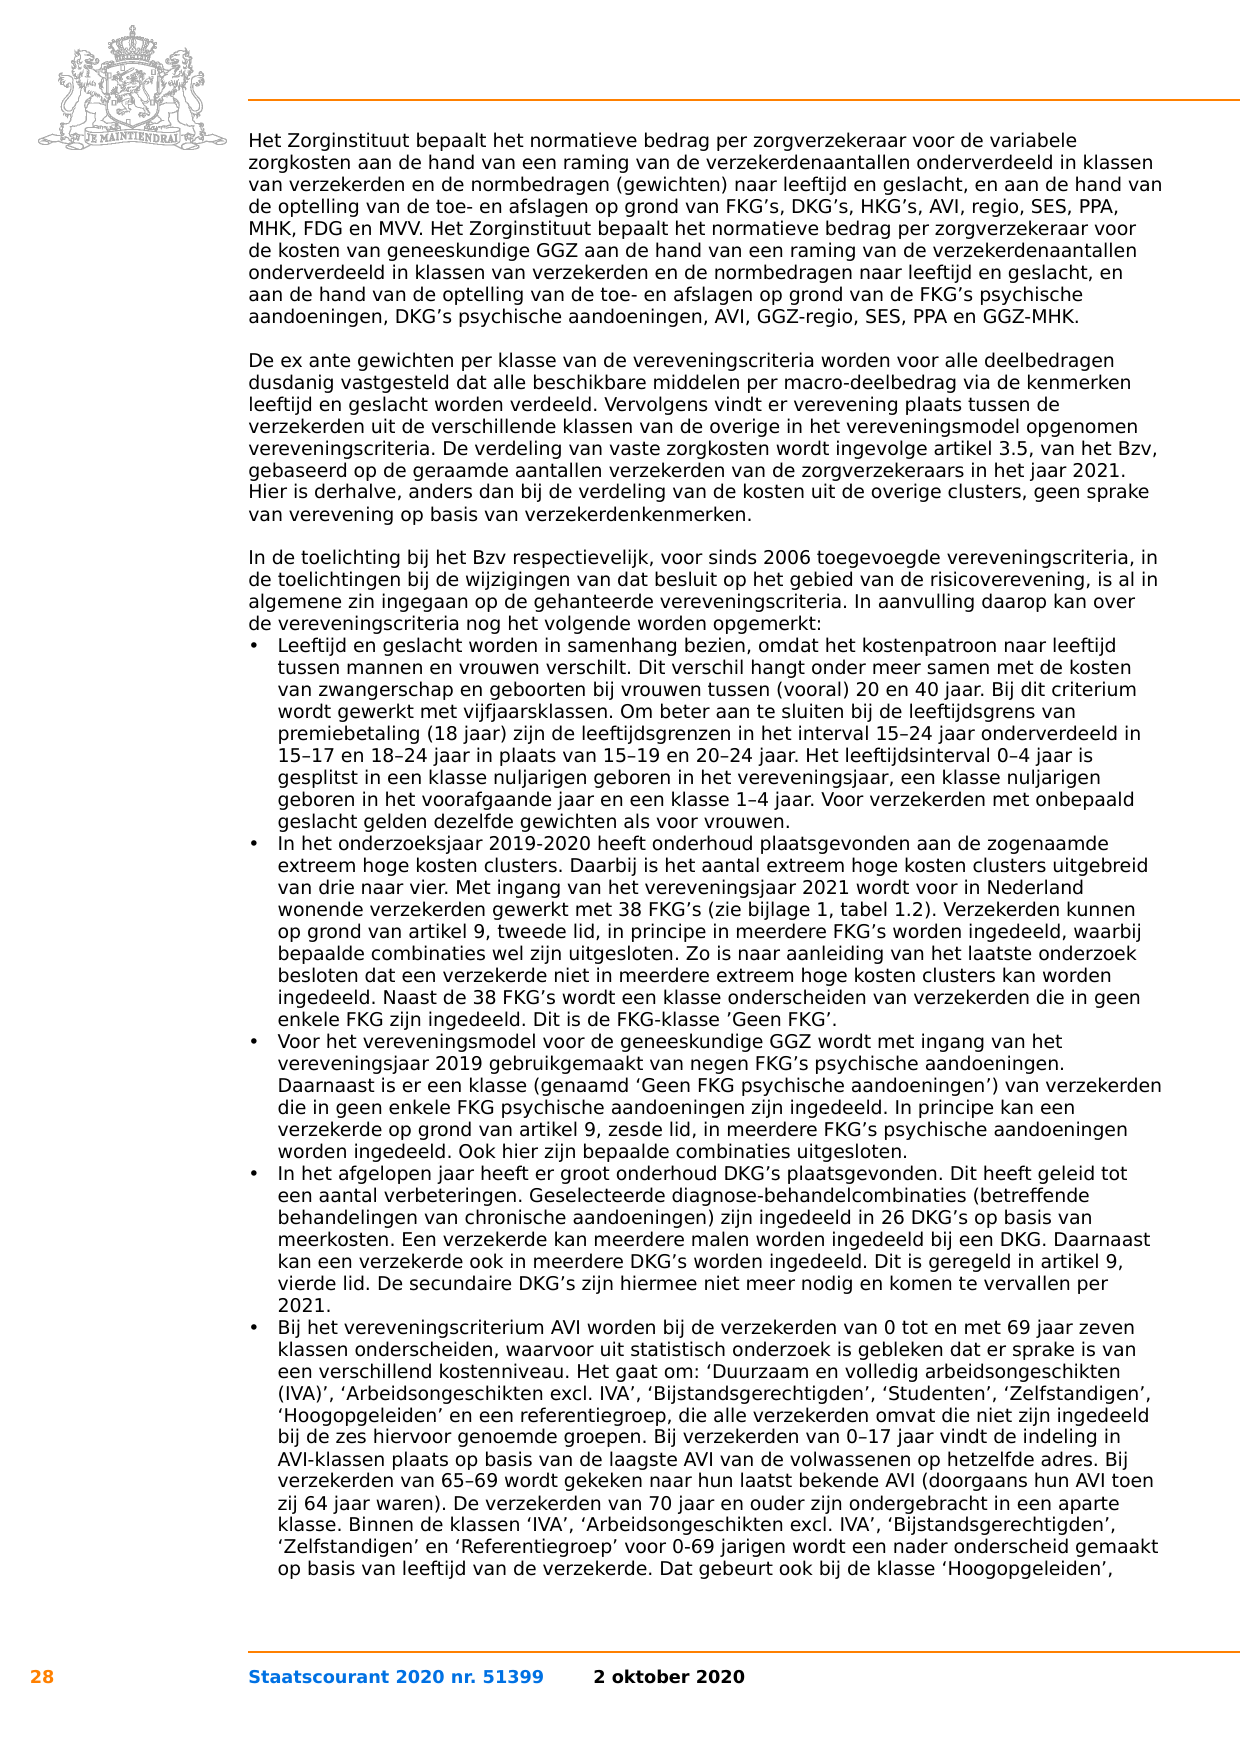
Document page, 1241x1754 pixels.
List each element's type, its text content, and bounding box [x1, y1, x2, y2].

text • Leeftijd en geslacht worden in samenhang bezien, omdat het kostenpatroon naar leeftijd tussen mannen en vrouwen verschilt. Dit verschil hangt onder meer samen met de kosten van zwangerschap en geboorten bij vrouwen tussen (vooral) 20 en 40 jaar. Bij dit criterium wordt gewerkt met vijfjaarsklassen. Om beter aan te sluiten bij de leeftijdsgrens van premiebetaling (18 jaar) zijn de leeftijdsgrenzen in het interval 15–24 jaar onderverdeeld in 15–17 en 18–24 jaar in plaats van 15–19 en 20–24 jaar. Het leeftijdsinterval 0–4 jaar is gesplitst in een klasse nuljarigen geboren in het vereveningsjaar, een klasse nuljarigen geboren in het voorafgaande jaar en een klasse 1–4 jaar. Voor verzekerden met onbepaald geslacht gelden dezelfde gewichten als voor vrouwen. [248, 635, 1163, 833]
text • Voor het vereveningsmodel voor de geneeskundige GGZ wordt met ingang van het vereveningsjaar 2019 gebruikgemaakt van negen FKG’s psychische aandoeningen. Daarnaast is er een klasse (genaamd ‘Geen FKG psychische aandoeningen’) van verzekerden die in geen enkele FKG psychische aandoeningen zijn ingedeeld. In principe kan een verzekerde op grond van artikel 9, zesde lid, in meerdere FKG’s psychische aandoeningen worden ingedeeld. Ook hier zijn bepaalde combinaties uitgesloten. [248, 1031, 1163, 1163]
text • Bij het vereveningscriterium AVI worden bij de verzekerden van 0 tot en met 69 jaar zeven klassen onderscheiden, waarvoor uit statistisch onderzoek is gebleken dat er sprake is van een verschillend kostenniveau. Het gaat om: ‘Duurzaam en volledig arbeidsongeschikten (IVA)’, ‘Arbeidsongeschikten excl. IVA’, ‘Bijstandsgerechtigden’, ‘Studenten’, ‘Zelfstandigen’, ‘Hoogopgeleiden’ en een referentiegroep, die alle verzekerden omvat die niet zijn ingedeeld bij de zes hiervoor genoemde groepen. Bij verzekerden van 0–17 jaar vindt de indeling in AVI-klassen plaats op basis van de laagste AVI van de volwassenen op hetzelfde adres. Bij verzekerden van 65–69 wordt gekeken naar hun laatst bekende AVI (doorgaans hun AVI toen zij 64 jaar waren). De verzekerden van 70 jaar en ouder zijn ondergebracht in een aparte klasse. Binnen de klassen ‘IVA’, ‘Arbeidsongeschikten excl. IVA’, ‘Bijstandsgerechtigden’, ‘Zelfstandigen’ en ‘Referentiegroep’ voor 0-69 jarigen wordt een nader onderscheid gemaakt op basis van leeftijd van de verzekerde. Dat gebeurt ook bij de klasse ‘Hoogopgeleiden’, [248, 1317, 1163, 1580]
picture [38, 25, 227, 150]
text Het Zorginstituut bepaalt het normatieve bedrag per zorgverzekeraar voor de variabele zorgkosten aan de hand van een raming van de verzekerdenaantallen onderverdeeld in klassen van verzekerden en de normbedragen (gewichten) naar leeftijd en geslacht, en aan de hand van de optelling van de toe- en afslagen op grond van FKG’s, DKG’s, HKG’s, AVI, regio, SES, PPA, MHK, FDG en MVV. Het Zorginstituut bepaalt het normatieve bedrag per zorgverzekeraar voor de kosten van geneeskundige GGZ aan de hand van een raming van de verzekerdenaantallen onderverdeeld in klassen van verzekerden en de normbedragen naar leeftijd en geslacht, en aan de hand van de optelling van de toe- en afslagen op grond van de FKG’s psychische aandoeningen, DKG’s psychische aandoeningen, AVI, GGZ-regio, SES, PPA en GGZ-MHK. [248, 130, 1163, 328]
text • In het onderzoeksjaar 2019-2020 heeft onderhoud plaatsgevonden aan de zogenaamde extreem hoge kosten clusters. Daarbij is het aantal extreem hoge kosten clusters uitgebreid van drie naar vier. Met ingang van het vereveningsjaar 2021 wordt voor in Nederland wonende verzekerden gewerkt met 38 FKG’s (zie bijlage 1, tabel 1.2). Verzekerden kunnen op grond van artikel 9, tweede lid, in principe in meerdere FKG’s worden ingedeeld, waarbij bepaalde combinaties wel zijn uitgesloten. Zo is naar aanleiding van het laatste onderzoek besloten dat een verzekerde niet in meerdere extreem hoge kosten clusters kan worden ingedeeld. Naast de 38 FKG’s wordt een klasse onderscheiden van verzekerden die in geen enkele FKG zijn ingedeeld. Dit is de FKG-klasse ’Geen FKG’. [248, 833, 1163, 1031]
text In de toelichting bij het Bzv respectievelijk, voor sinds 2006 toegevoegde vereveningscriteria, in de toelichtingen bij de wijzigingen van dat besluit op het gebied van de risicoverevening, is al in algemene zin ingegaan op de gehanteerde vereveningscriteria. In aanvulling daarop kan over de vereveningscriteria nog het volgende worden opgemerkt: [248, 547, 1163, 635]
text De ex ante gewichten per klasse van de vereveningscriteria worden voor alle deelbedragen dusdanig vastgesteld dat alle beschikbare middelen per macro-deelbedrag via de kenmerken leeftijd en geslacht worden verdeeld. Vervolgens vindt er verevening plaats tussen de verzekerden uit de verschillende klassen van de overige in het vereveningsmodel opgenomen vereveningscriteria. De verdeling van vaste zorgkosten wordt ingevolge artikel 3.5, van het Bzv, gebaseerd op de geraamde aantallen verzekerden van de zorgverzekeraars in het jaar 2021. Hier is derhalve, anders dan bij de verdeling van de kosten uit de overige clusters, geen sprake van verevening op basis van verzekerdenkenmerken. [248, 349, 1163, 525]
text • In het afgelopen jaar heeft er groot onderhoud DKG’s plaatsgevonden. Dit heeft geleid tot een aantal verbeteringen. Geselecteerde diagnose-behandelcombinaties (betreffende behandelingen van chronische aandoeningen) zijn ingedeeld in 26 DKG’s op basis van meerkosten. Een verzekerde kan meerdere malen worden ingedeeld bij een DKG. Daarnaast kan een verzekerde ook in meerdere DKG’s worden ingedeeld. Dit is geregeld in artikel 9, vierde lid. De secundaire DKG’s zijn hiermee niet meer nodig en komen te vervallen per 2021. [248, 1163, 1163, 1317]
